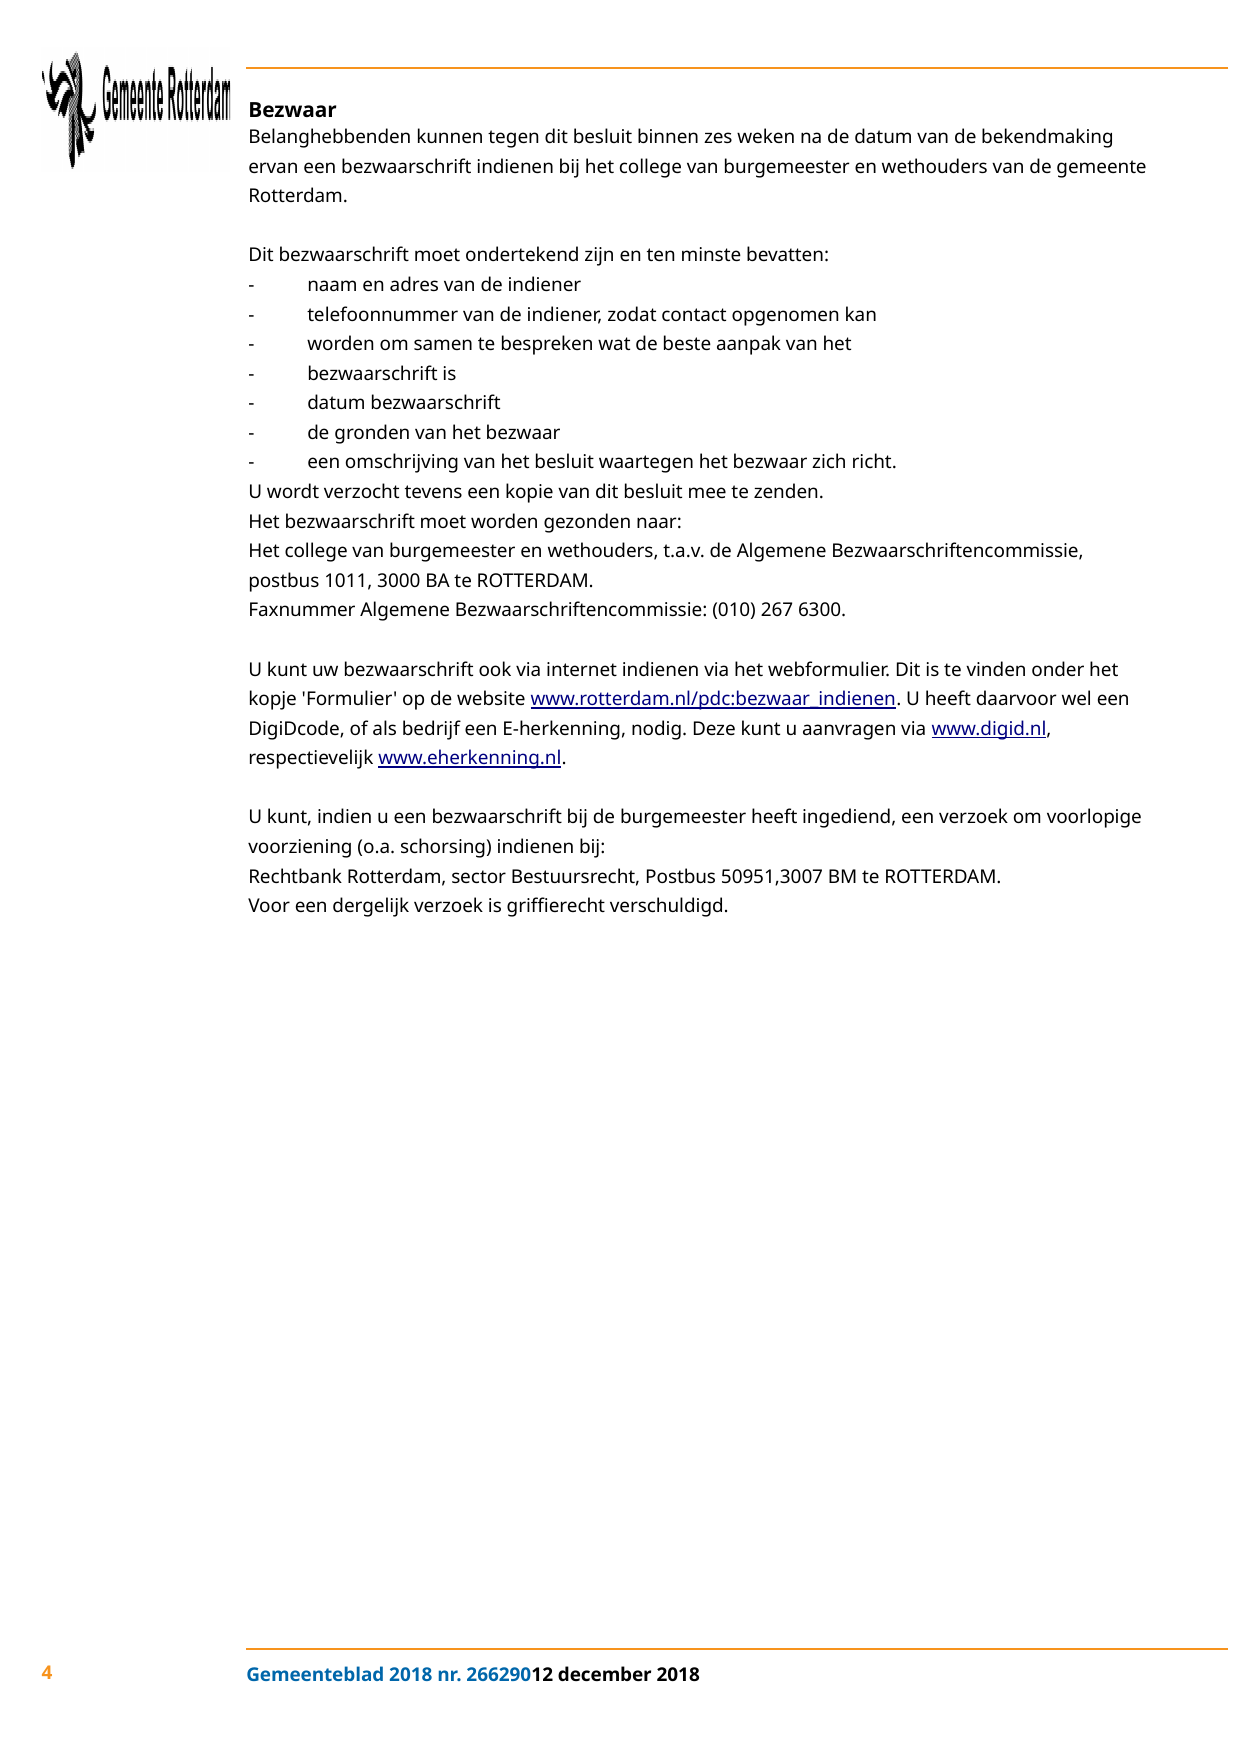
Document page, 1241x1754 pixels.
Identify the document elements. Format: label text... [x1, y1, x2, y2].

text U kunt, indien u een bezwaarschrift bij de burgemeester heeft ingediend, een verzoek om voorlopige voorziening (o.a. schorsing) indienen bij: [248, 804, 1152, 859]
picture [41, 47, 231, 172]
text Dit bezwaarschrift moet ondertekend zijn en ten minste bevatten: [248, 242, 1152, 267]
text Het bezwaarschrift moet worden gezonden naar: [248, 508, 1152, 534]
list bezwaarschrift is [248, 360, 1152, 386]
text Belanghebbenden kunnen tegen dit besluit binnen zes weken na de datum van de bekendmaking ervan een bezwaarschrift indienen bij het college van burgemeester en wethouders van de gemeente Rotterdam. [248, 123, 1152, 208]
list een omschrijving van het besluit waartegen het bezwaar zich richt. [248, 449, 1152, 474]
text Voor een dergelijk verzoek is griffierecht verschuldigd. [248, 892, 1152, 918]
list naam en adres van de indiener [248, 271, 1152, 297]
list datum bezwaarschrift [248, 389, 1152, 415]
list telefoonnummer van de indiener, zodat contact opgenomen kan [248, 301, 1152, 327]
text Faxnummer Algemene Bezwaarschriftencommissie: (010) 267 6300. [248, 597, 1152, 622]
list worden om samen te bespreken wat de beste aanpak van het [248, 330, 1152, 356]
text Bezwaar [248, 95, 1152, 123]
text U wordt verzocht tevens een kopie van dit besluit mee te zenden. [248, 478, 1152, 504]
text Het college van burgemeester en wethouders, t.a.v. de Algemene Bezwaarschriftencommissie, postbus 1011, 3000 BA te ROTTERDAM. [248, 537, 1152, 593]
list de gronden van het bezwaar [248, 419, 1152, 445]
text U kunt uw bezwaarschrift ook via internet indienen via het webformulier. Dit is te vinden onder het kopje 'Formulier' op de website www.rotterdam.nl/pdc:bezwaar_indienen. U heeft daarvoor wel een DigiDcode, of als bedrijf een E-herkenning, nodig. Deze kunt u aanvragen via www.digid.nl, respectievelijk www.eherkenning.nl. [248, 656, 1152, 770]
text Rechtbank Rotterdam, sector Bestuursrecht, Postbus 50951,3007 BM te ROTTERDAM. [248, 863, 1152, 889]
